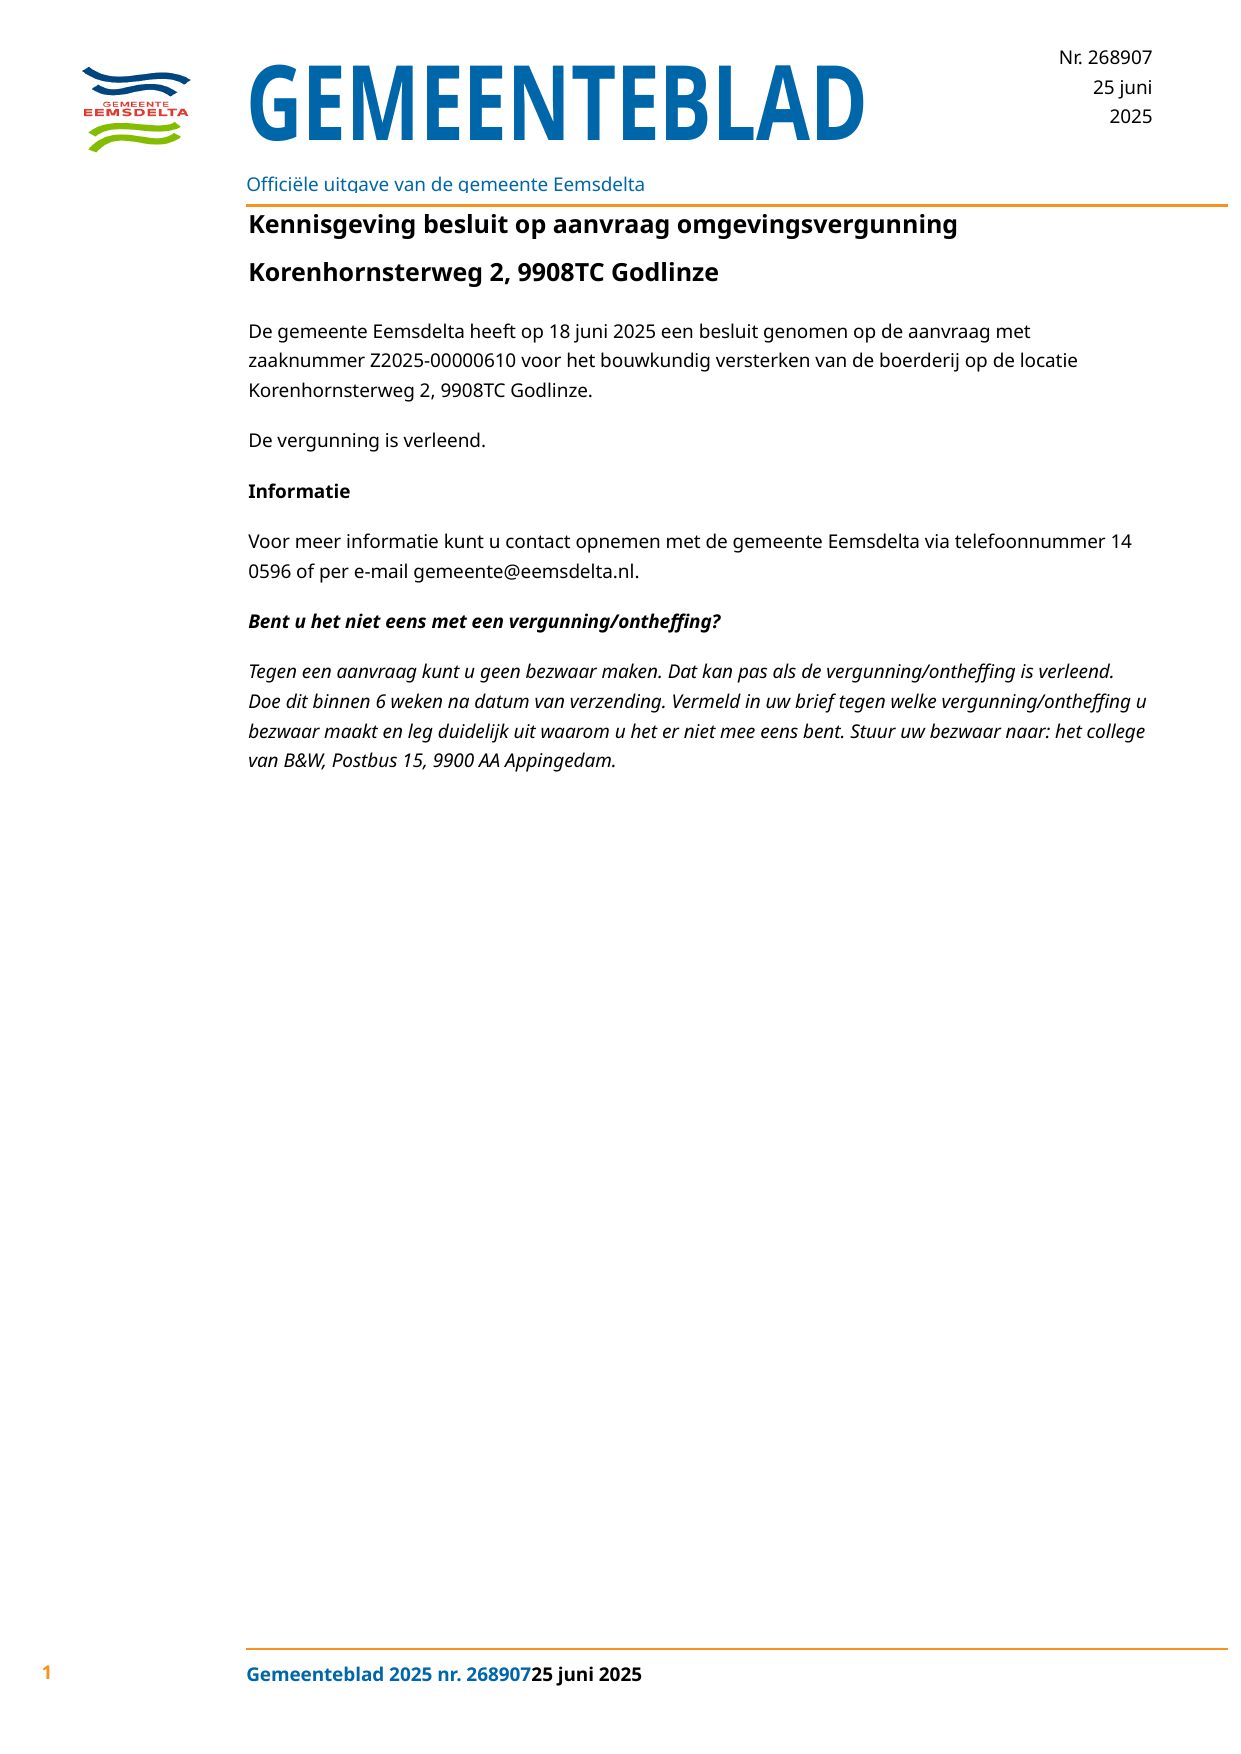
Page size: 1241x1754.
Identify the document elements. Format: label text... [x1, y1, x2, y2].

text Tegen een aanvraag kunt u geen bezwaar maken. Dat kan pas als de vergunning/ontheffing is verleend. Doe dit binnen 6 weken na datum van verzending. Vermeld in uw brief tegen welke vergunning/ontheffing u bezwaar maakt en leg duidelijk uit waarom u het er niet mee eens bent. Stuur uw bezwaar naar: het college van B&W, Postbus 15, 9900 AA Appingedam. [248, 659, 1152, 773]
text Kennisgeving besluit op aanvraag omgevingsvergunning Korenhornsterweg 2, 9908TC Godlinze [248, 207, 1152, 288]
text De vergunning is verleend. [248, 427, 1152, 453]
text Bent u het niet eens met een vergunning/ontheffing? [248, 608, 1152, 634]
text Informatie [248, 478, 1152, 504]
text De gemeente Eemsdelta heeft op 18 juni 2025 een besluit genomen op de aanvraag met zaaknummer Z2025-00000610 voor het bouwkundig versterken van de boerderij op de locatie Korenhornsterweg 2, 9908TC Godlinze. [248, 318, 1152, 403]
picture [41, 47, 231, 172]
text Voor meer informatie kunt u contact opnemen met de gemeente Eemsdelta via telefoonnummer 14 0596 of per e-mail gemeente@eemsdelta.nl. [248, 528, 1152, 584]
